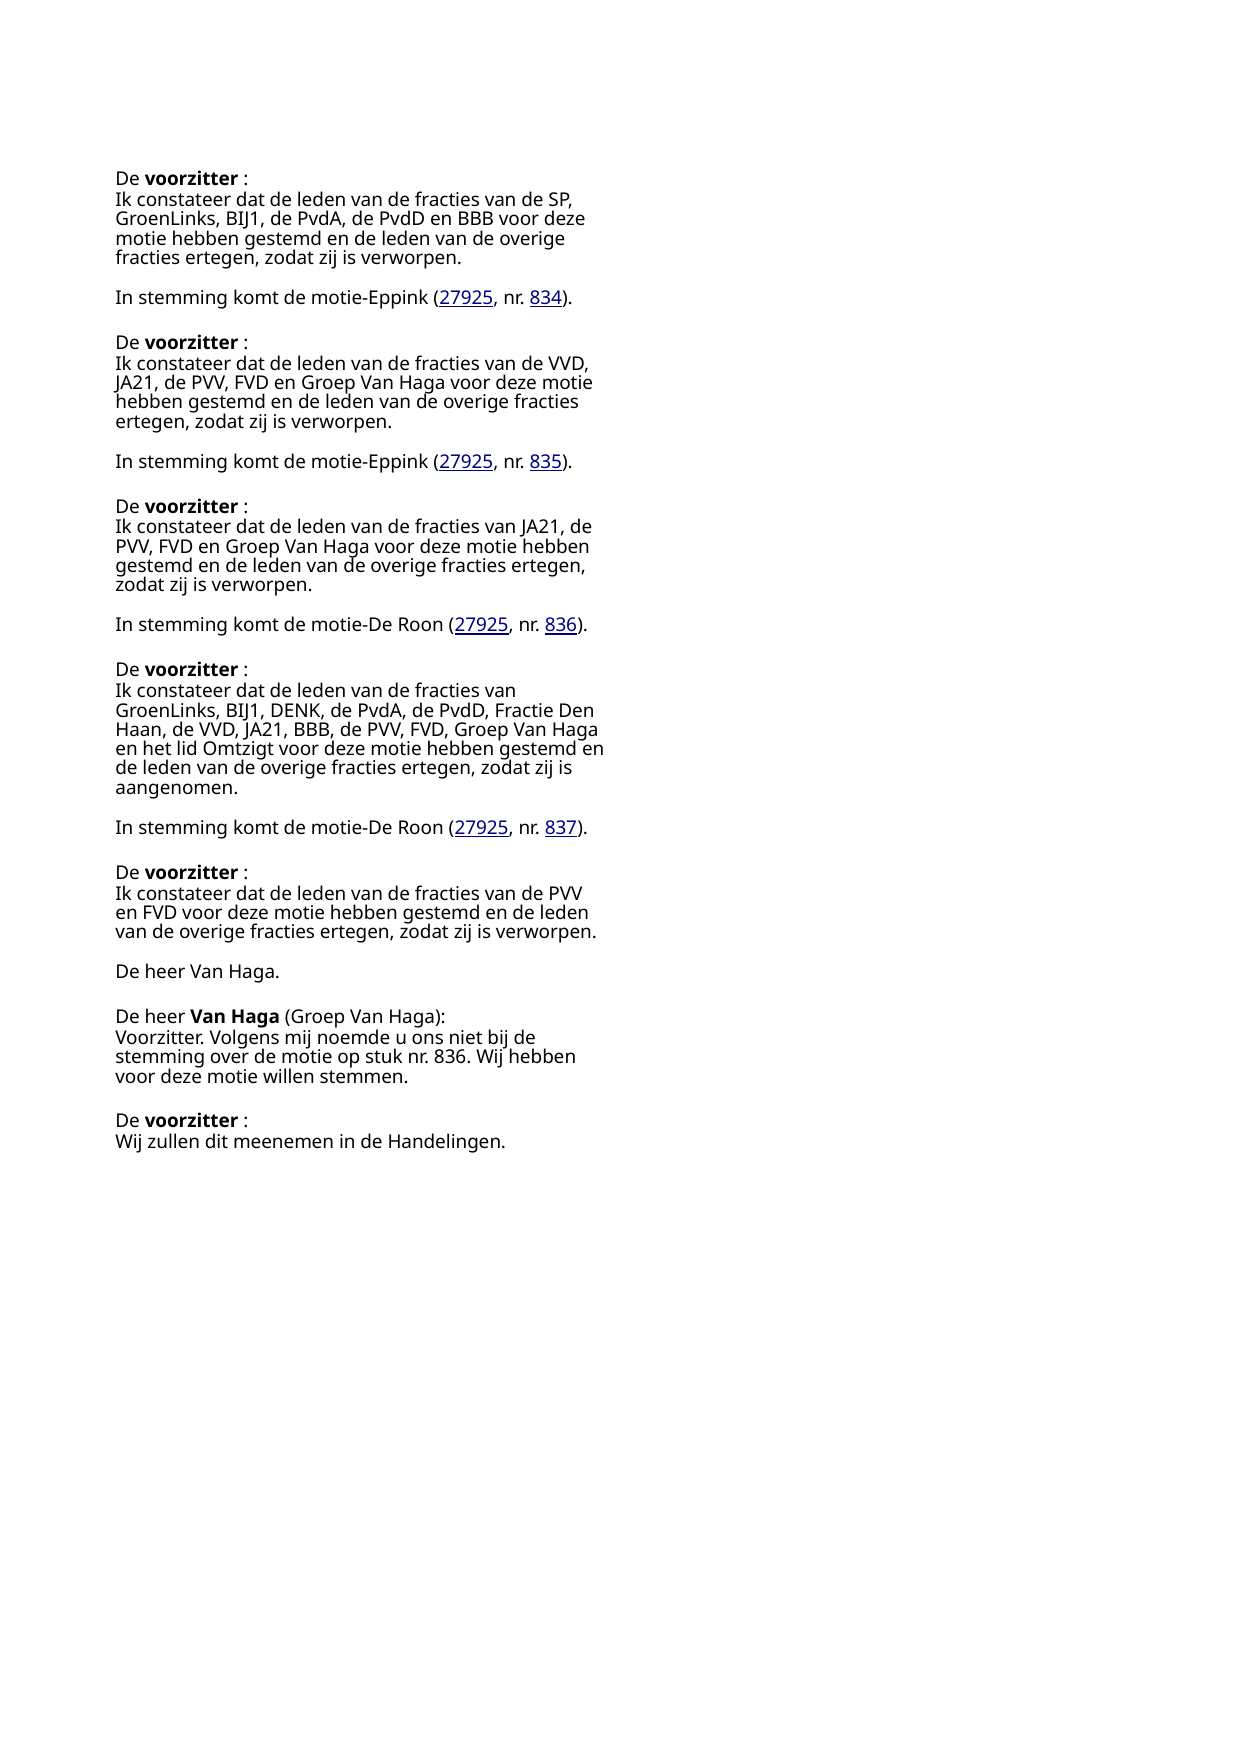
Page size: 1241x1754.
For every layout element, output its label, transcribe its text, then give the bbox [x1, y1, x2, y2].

text De voorzitter : [115, 165, 605, 191]
text De heer Van Haga. [115, 963, 605, 982]
text Ik constateer dat de leden van de fracties van GroenLinks, BIJ1, DENK, de PvdA, de PvdD, Fractie Den Haan, de VVD, JA21, BBB, de PVV, FVD, Groep Van Haga en het lid Omtzigt voor deze motie hebben gestemd en de leden van de overige fracties ertegen, zodat zij is aangenomen. [115, 682, 605, 798]
text De voorzitter : [115, 859, 605, 884]
text In stemming komt de motie-De Roon (27925, nr. 836). [115, 616, 605, 636]
text Ik constateer dat de leden van de fracties van de PVV en FVD voor deze motie hebben gestemd en de leden van de overige fracties ertegen, zodat zij is verworpen. [115, 884, 605, 942]
text Ik constateer dat de leden van de fracties van de SP, GroenLinks, BIJ1, de PvdA, de PvdD en BBB voor deze motie hebben gestemd en de leden van de overige fracties ertegen, zodat zij is verworpen. [115, 191, 605, 268]
text Voorzitter. Volgens mij noemde u ons niet bij de stemming over de motie op stuk nr. 836. Wij hebben voor deze motie willen stemmen. [115, 1029, 605, 1087]
text De voorzitter : [115, 657, 605, 682]
text Ik constateer dat de leden van de fracties van JA21, de PVV, FVD en Groep Van Haga voor deze motie hebben gestemd en de leden van de overige fracties ertegen, zodat zij is verworpen. [115, 518, 605, 596]
text Ik constateer dat de leden van de fracties van de VVD, JA21, de PVV, FVD en Groep Van Haga voor deze motie hebben gestemd en de leden van de overige fracties ertegen, zodat zij is verworpen. [115, 355, 605, 432]
text In stemming komt de motie-Eppink (27925, nr. 834). [115, 289, 605, 308]
text Wij zullen dit meenemen in de Handelingen. [115, 1133, 605, 1153]
text De voorzitter : [115, 493, 605, 518]
text In stemming komt de motie-Eppink (27925, nr. 835). [115, 453, 605, 472]
text De voorzitter : [115, 329, 605, 355]
text In stemming komt de motie-De Roon (27925, nr. 837). [115, 819, 605, 838]
text De voorzitter : [115, 1108, 605, 1133]
text De heer Van Haga (Groep Van Haga): [115, 1003, 605, 1029]
